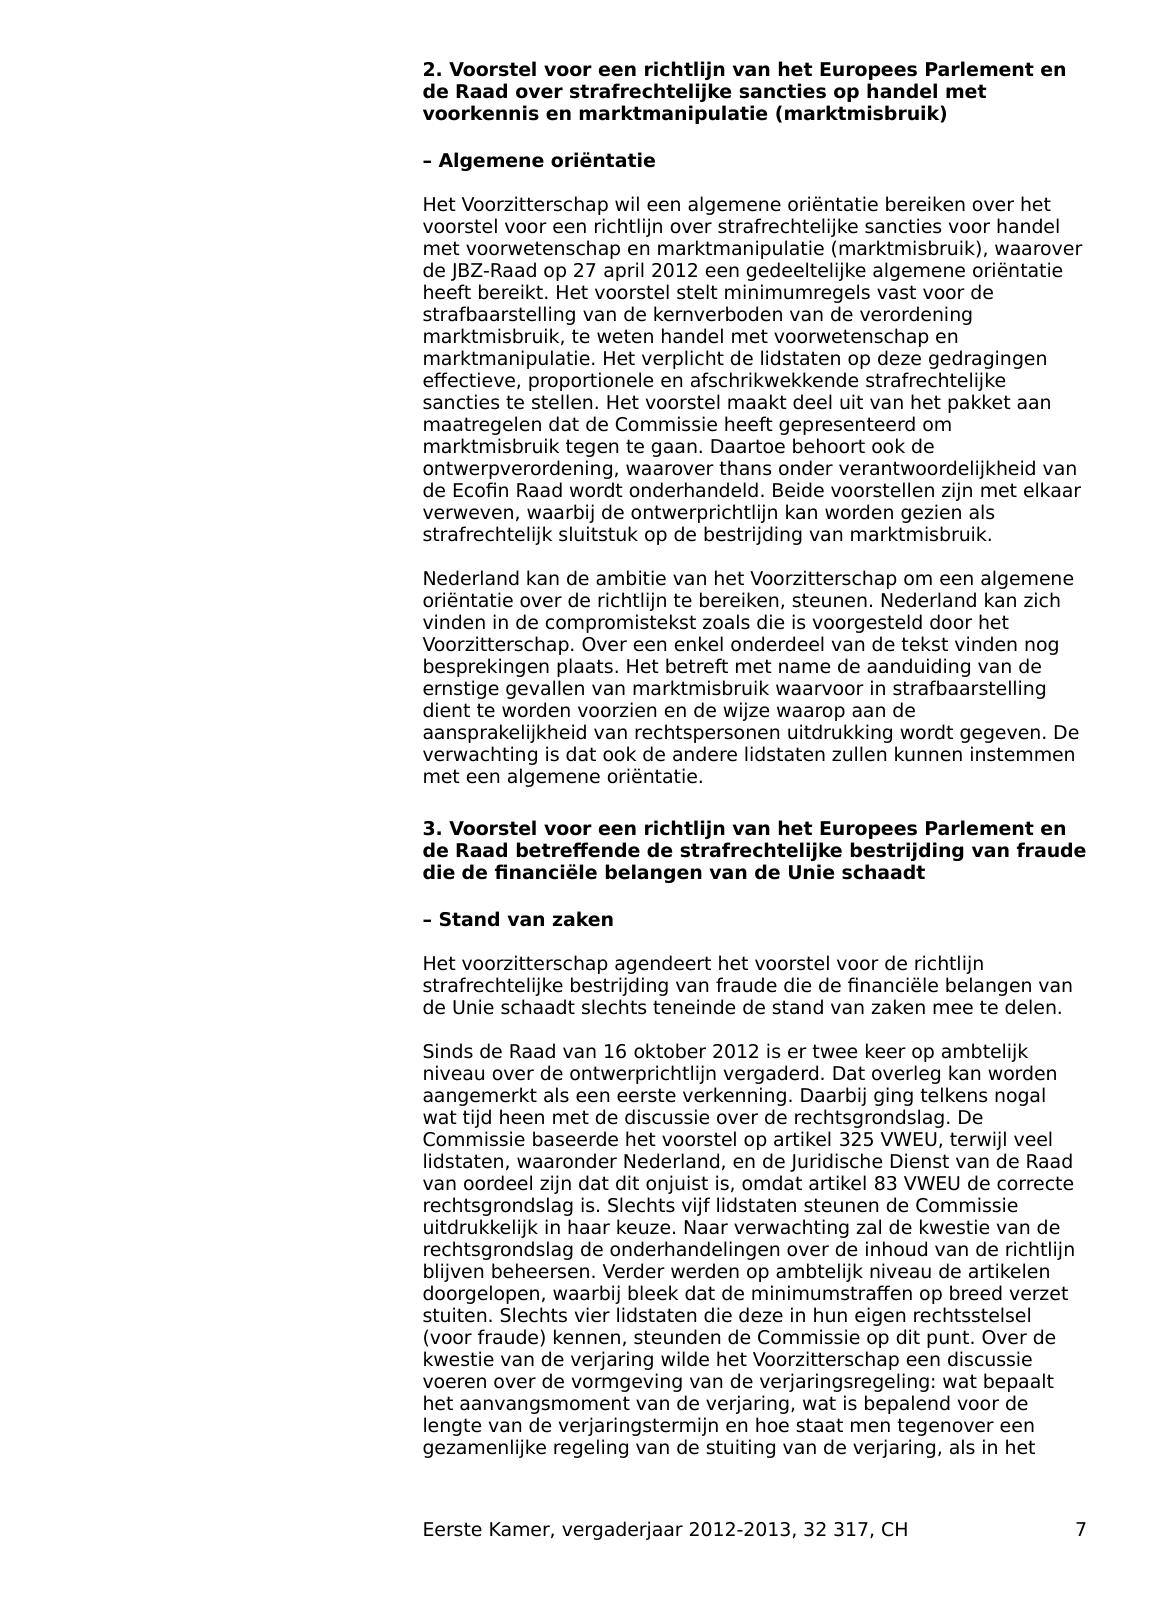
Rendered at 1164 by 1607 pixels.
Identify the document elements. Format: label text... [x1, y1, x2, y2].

text Het voorzitterschap agendeert het voorstel voor de richtlijn strafrechtelijke bestrijding van fraude die de financiële belangen van de Unie schaadt slechts teneinde de stand van zaken mee te delen. [422, 953, 1087, 1019]
text Sinds de Raad van 16 oktober 2012 is er twee keer op ambtelijk niveau over de ontwerprichtlijn vergaderd. Dat overleg kan worden aangemerkt als een eerste verkenning. Daarbij ging telkens nogal wat tijd heen met de discussie over de rechtsgrondslag. De Commissie baseerde het voorstel op artikel 325 VWEU, terwijl veel lidstaten, waaronder Nederland, en de Juridische Dienst van de Raad van oordeel zijn dat dit onjuist is, omdat artikel 83 VWEU de correcte rechtsgrondslag is. Slechts vijf lidstaten steunen de Commissie uitdrukkelijk in haar keuze. Naar verwachting zal de kwestie van de rechtsgrondslag de onderhandelingen over de inhoud van de richtlijn blijven beheersen. Verder werden op ambtelijk niveau de artikelen doorgelopen, waarbij bleek dat de minimumstraffen op breed verzet stuiten. Slechts vier lidstaten die deze in hun eigen rechtsstelsel (voor fraude) kennen, steunden de Commissie op dit punt. Over de kwestie van de verjaring wilde het Voorzitterschap een discussie voeren over de vormgeving van de verjaringsregeling: wat bepaalt het aanvangsmoment van de verjaring, wat is bepalend voor de lengte van de verjaringstermijn en hoe staat men tegenover een gezamenlijke regeling van de stuiting van de verjaring, als in het [422, 1041, 1087, 1459]
text Het Voorzitterschap wil een algemene oriëntatie bereiken over het voorstel voor een richtlijn over strafrechtelijke sancties voor handel met voorwetenschap en marktmanipulatie (marktmisbruik), waarover de JBZ-Raad op 27 april 2012 een gedeeltelijke algemene oriëntatie heeft bereikt. Het voorstel stelt minimumregels vast voor de strafbaarstelling van de kernverboden van de verordening marktmisbruik, te weten handel met voorwetenschap en marktmanipulatie. Het verplicht de lidstaten op deze gedragingen effectieve, proportionele en afschrikwekkende strafrechtelijke sancties te stellen. Het voorstel maakt deel uit van het pakket aan maatregelen dat de Commissie heeft gepresenteerd om marktmisbruik tegen te gaan. Daartoe behoort ook de ontwerpverordening, waarover thans onder verantwoordelijkheid van de Ecofin Raad wordt onderhandeld. Beide voorstellen zijn met elkaar verweven, waarbij de ontwerprichtlijn kan worden gezien als strafrechtelijk sluitstuk op de bestrijding van marktmisbruik. [422, 194, 1087, 546]
text Nederland kan de ambitie van het Voorzitterschap om een algemene oriëntatie over de richtlijn te bereiken, steunen. Nederland kan zich vinden in de compromistekst zoals die is voorgesteld door het Voorzitterschap. Over een enkel onderdeel van de tekst vinden nog besprekingen plaats. Het betreft met name de aanduiding van de ernstige gevallen van marktmisbruik waarvoor in strafbaarstelling dient te worden voorzien en de wijze waarop aan de aansprakelijkheid van rechtspersonen uitdrukking wordt gegeven. De verwachting is dat ook de andere lidstaten zullen kunnen instemmen met een algemene oriëntatie. [422, 568, 1087, 788]
subtitle 2. Voorstel voor een richtlijn van het Europees Parlement en de Raad over strafrechtelijke sancties op handel met voorkennis en marktmanipulatie (marktmisbruik) [422, 59, 1087, 125]
subtitle 3. Voorstel voor een richtlijn van het Europees Parlement en de Raad betreffende de strafrechtelijke bestrijding van fraude die de financiële belangen van de Unie schaadt [422, 818, 1087, 884]
text – Algemene oriëntatie [422, 150, 1087, 172]
text – Stand van zaken [422, 909, 1087, 931]
